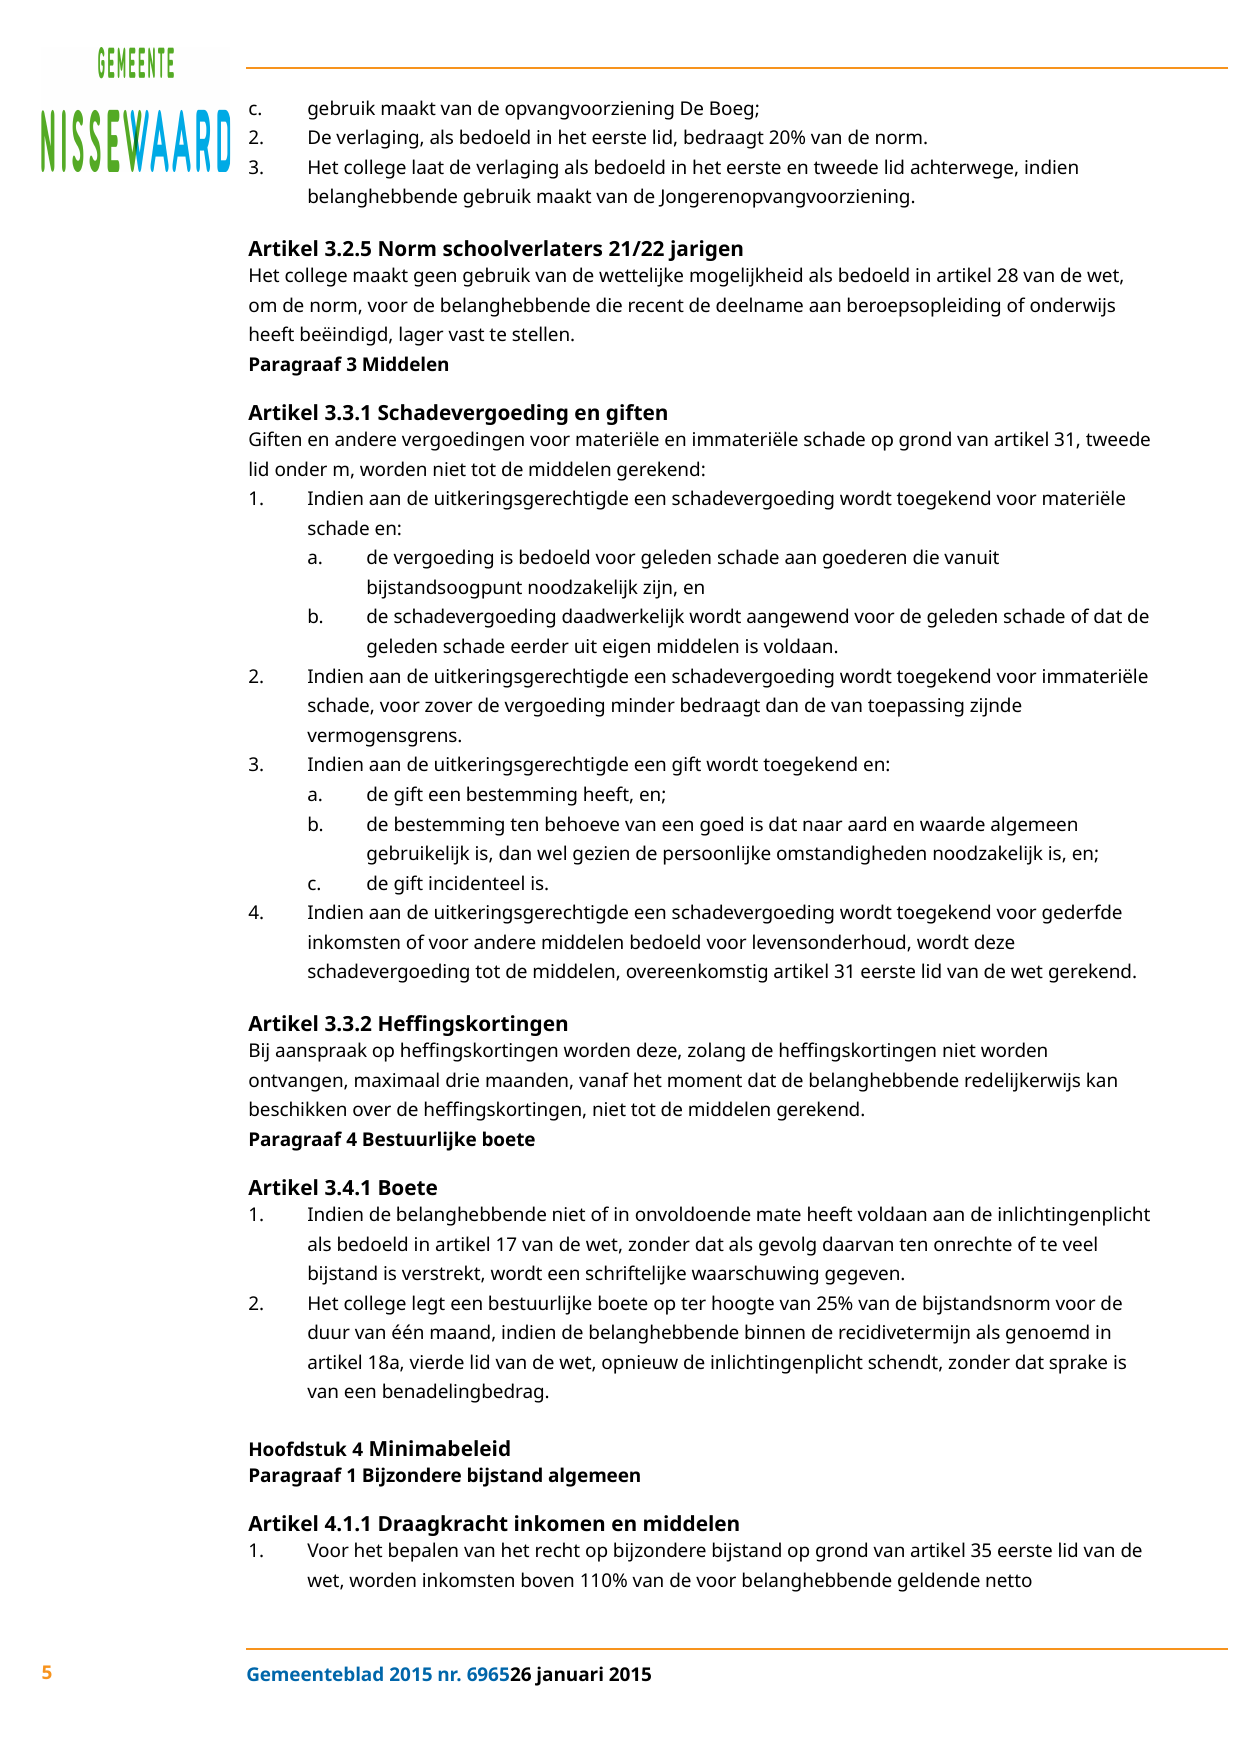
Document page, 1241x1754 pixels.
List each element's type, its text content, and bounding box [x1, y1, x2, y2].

list De verlaging, als bedoeld in het eerste lid, bedraagt 20% van de norm. [248, 124, 1152, 150]
text Paragraaf 3 Middelen [248, 351, 1152, 377]
list Het college legt een bestuurlijke boete op ter hoogte van 25% van de bijstandsnorm voor de duur van één maand, indien de belanghebbende binnen de recidivetermijn als genoemd in artikel 18a, vierde lid van de wet, opnieuw de inlichtingenplicht schendt, zonder dat sprake is van een benadelingbedrag. [248, 1290, 1152, 1404]
text Hoofdstuk 4 Minimabeleid [248, 1434, 1152, 1462]
text Artikel 3.3.1 Schadevergoeding en giften [248, 398, 1152, 426]
text Het college maakt geen gebruik van de wettelijke mogelijkheid als bedoeld in artikel 28 van de wet, om de norm, voor de belanghebbende die recent de deelname aan beroepsopleiding of onderwijs heeft beëindigd, lager vast te stellen. [248, 262, 1152, 347]
list de bestemming ten behoeve van een goed is dat naar aard en waarde algemeen gebruikelijk is, dan wel gezien de persoonlijke omstandigheden noodzakelijk is, en; [307, 811, 1152, 866]
list Het college laat de verlaging als bedoeld in het eerste en tweede lid achterwege, indien belanghebbende gebruik maakt van de Jongerenopvangvoorziening. [248, 154, 1152, 209]
picture [201, 122, 206, 138]
list Indien aan de uitkeringsgerechtigde een gift wordt toegekend en: [248, 752, 1152, 777]
list gebruik maakt van de opvangvoorziening De Boeg; [248, 95, 1152, 121]
list de gift incidenteel is. [307, 870, 1152, 896]
list de gift een bestemming heeft, en; [307, 781, 1152, 807]
text Giften en andere vergoedingen voor materiële en immateriële schade op grond van artikel 31, tweede lid onder m, worden niet tot de middelen gerekend: [248, 426, 1152, 481]
text Paragraaf 1 Bijzondere bijstand algemeen [248, 1462, 1152, 1488]
list Voor het bepalen van het recht op bijzondere bijstand op grond van artikel 35 eerste lid van de wet, worden inkomsten boven 110% van de voor belanghebbende geldende netto [248, 1537, 1152, 1593]
text Artikel 3.2.5 Norm schoolverlaters 21/22 jarigen [248, 234, 1152, 262]
picture [41, 47, 231, 172]
text Bij aanspraak op heffingskortingen worden deze, zolang de heffingskortingen niet worden ontvangen, maximaal drie maanden, vanaf het moment dat de belanghebbende redelijkerwijs kan beschikken over de heffingskortingen, niet tot de middelen gerekend. [248, 1037, 1152, 1122]
text Paragraaf 4 Bestuurlijke boete [248, 1126, 1152, 1152]
list Indien aan de uitkeringsgerechtigde een schadevergoeding wordt toegekend voor materiële schade en: [248, 485, 1152, 541]
text Artikel 3.3.2 Heffingskortingen [248, 1009, 1152, 1037]
list Indien de belanghebbende niet of in onvoldoende mate heeft voldaan aan de inlichtingenplicht als bedoeld in artikel 17 van de wet, zonder dat als gevolg daarvan ten onrechte of te veel bijstand is verstrekt, wordt een schriftelijke waarschuwing gegeven. [248, 1201, 1152, 1286]
list Indien aan de uitkeringsgerechtigde een schadevergoeding wordt toegekend voor gederfde inkomsten of voor andere middelen bedoeld voor levensonderhoud, wordt deze schadevergoeding tot de middelen, overeenkomstig artikel 31 eerste lid van de wet gerekend. [248, 899, 1152, 984]
picture [176, 157, 187, 172]
picture [222, 122, 227, 160]
list de schadevergoeding daadwerkelijk wordt aangewend voor de geleden schade of dat de geleden schade eerder uit eigen middelen is voldaan. [307, 604, 1152, 659]
text Artikel 4.1.1 Draagkracht inkomen en middelen [248, 1509, 1152, 1537]
list Indien aan de uitkeringsgerechtigde een schadevergoeding wordt toegekend voor immateriële schade, voor zover de vergoeding minder bedraagt dan de van toepassing zijnde vermogensgrens. [248, 663, 1152, 748]
picture [154, 157, 165, 172]
text Artikel 3.4.1 Boete [248, 1173, 1152, 1201]
list de vergoeding is bedoeld voor geleden schade aan goederen die vanuit bijstandsoogpunt noodzakelijk zijn, en [307, 544, 1152, 600]
picture [200, 151, 206, 172]
